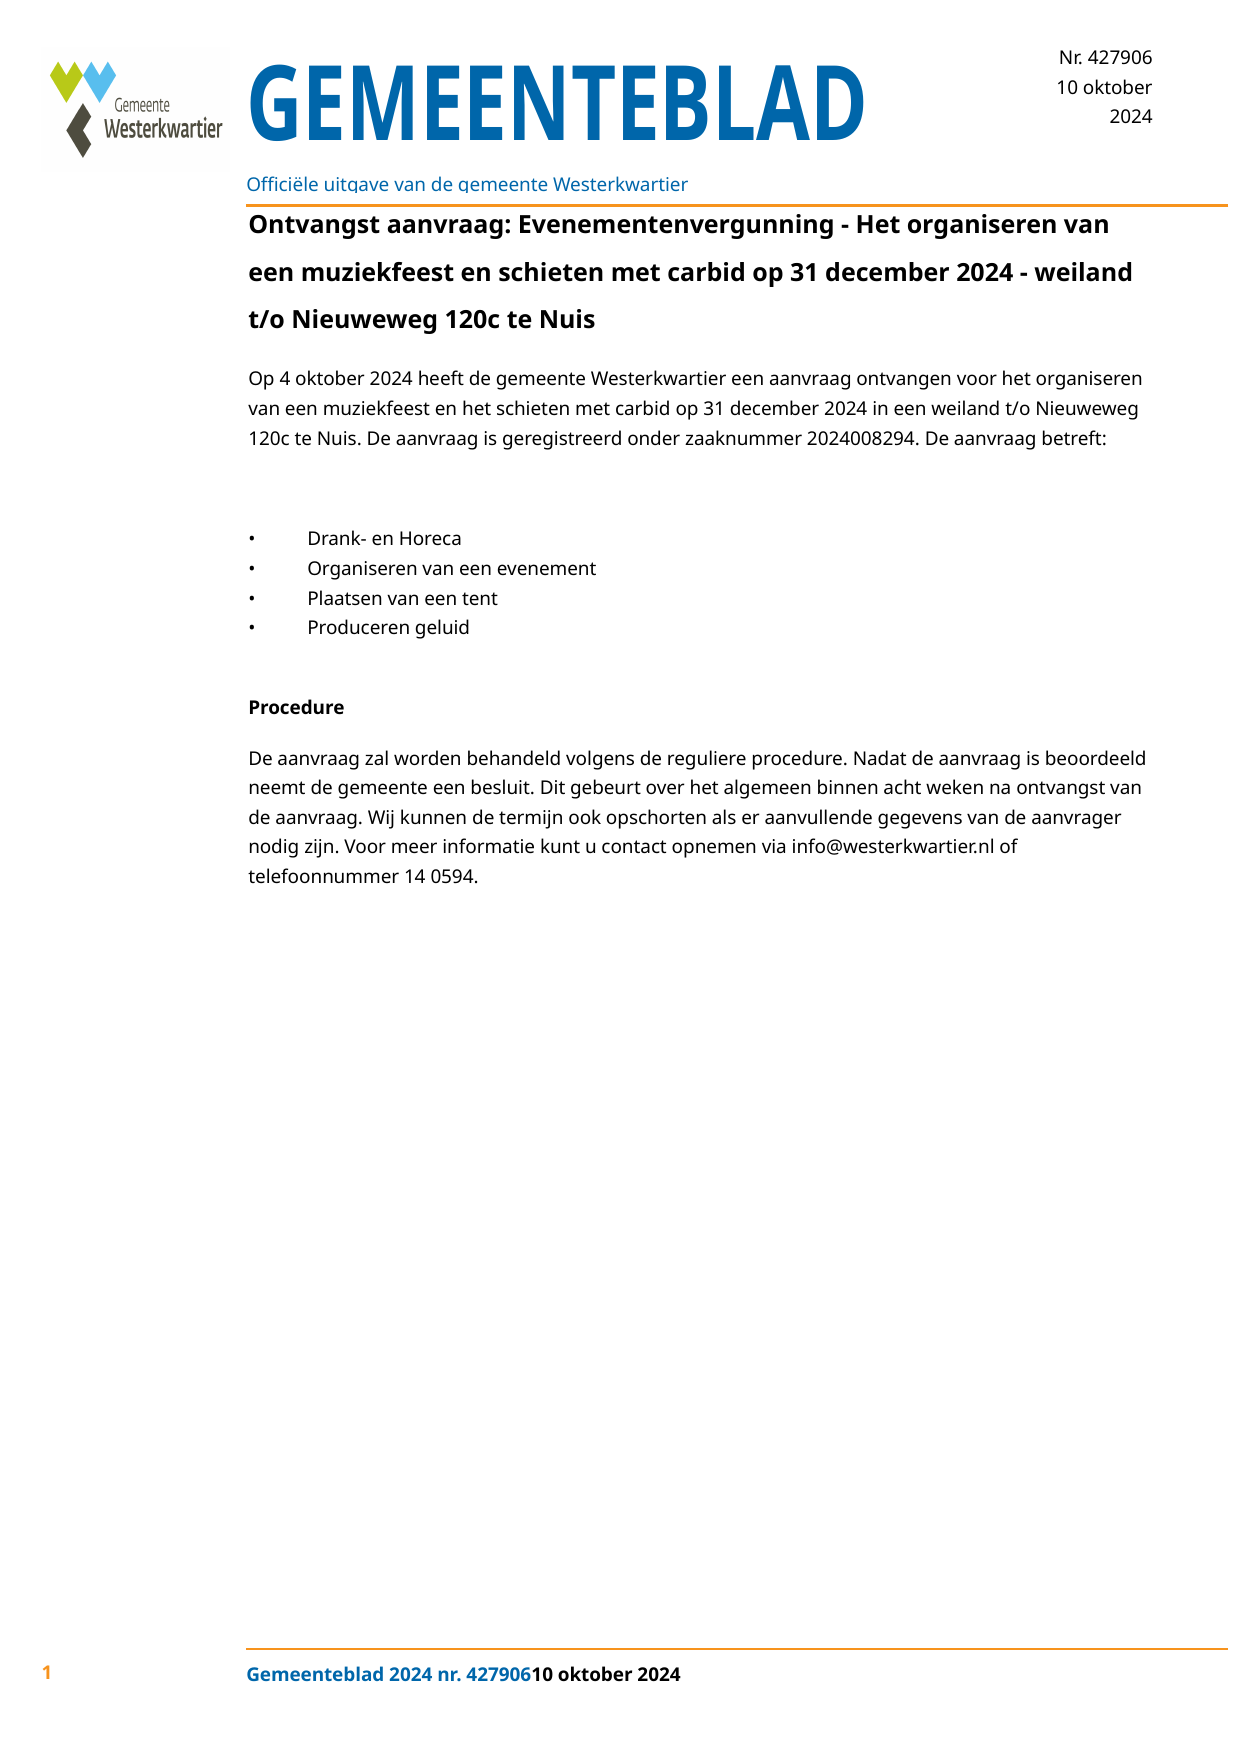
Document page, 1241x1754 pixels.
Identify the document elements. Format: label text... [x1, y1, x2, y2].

list Produceren geluid [248, 614, 1152, 640]
list Drank- en Horeca [248, 526, 1152, 551]
text Ontvangst aanvraag: Evenementenvergunning - Het organiseren van een muziekfeest en schieten met carbid op 31 december 2024 - weiland t/o Nieuweweg 120c te Nuis [248, 207, 1152, 336]
text De aanvraag zal worden behandeld volgens de reguliere procedure. Nadat de aanvraag is beoordeeld neemt de gemeente een besluit. Dit gebeurt over het algemeen binnen acht weken na ontvangst van de aanvraag. Wij kunnen de termijn ook opschorten als er aanvullende gegevens van de aanvrager nodig zijn. Voor meer informatie kunt u contact opnemen via info@westerkwartier.nl of telefoonnummer 14 0594. [248, 745, 1152, 889]
text Procedure [248, 694, 1152, 720]
list Plaatsen van een tent [248, 585, 1152, 610]
text Op 4 oktober 2024 heeft de gemeente Westerkwartier een aanvraag ontvangen voor het organiseren van een muziekfeest en het schieten met carbid op 31 december 2024 in een weiland t/o Nieuweweg 120c te Nuis. De aanvraag is geregistreerd onder zaaknummer 2024008294. De aanvraag betreft: [248, 366, 1152, 450]
picture [41, 47, 231, 172]
list Organiseren van een evenement [248, 555, 1152, 581]
